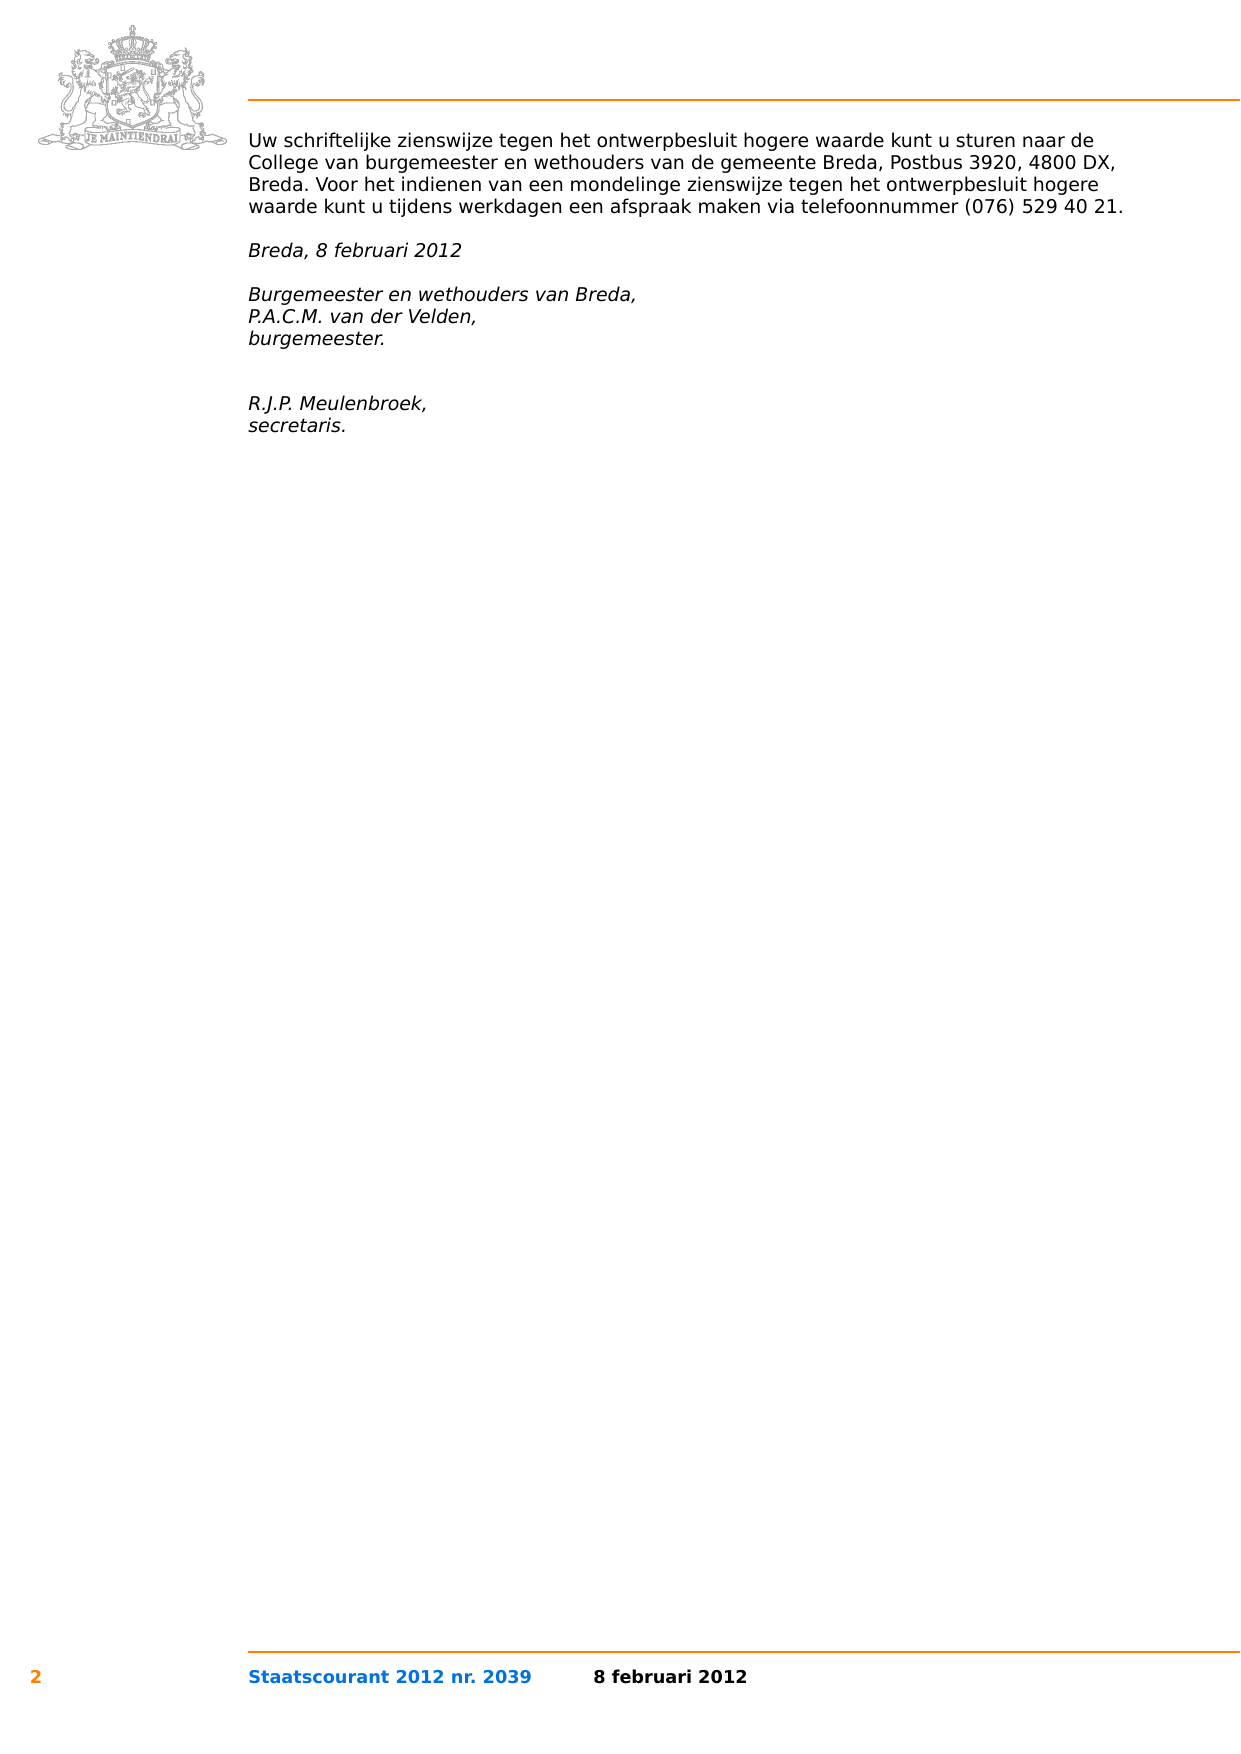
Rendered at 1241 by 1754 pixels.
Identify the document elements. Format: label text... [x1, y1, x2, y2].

text Breda, 8 februari 2012 [248, 240, 1163, 262]
text Uw schriftelijke zienswijze tegen het ontwerpbesluit hogere waarde kunt u sturen naar de College van burgemeester en wethouders van de gemeente Breda, Postbus 3920, 4800 DX, Breda. Voor het indienen van een mondelinge zienswijze tegen het ontwerpbesluit hogere waarde kunt u tijdens werkdagen een afspraak maken via telefoonnummer (076) 529 40 21. [248, 130, 1163, 218]
picture [38, 25, 227, 150]
text Burgemeester en wethouders van Breda, P.A.C.M. van der Velden, burgemeester. [248, 283, 1163, 349]
text R.J.P. Meulenbroek, secretaris. [248, 371, 1163, 437]
